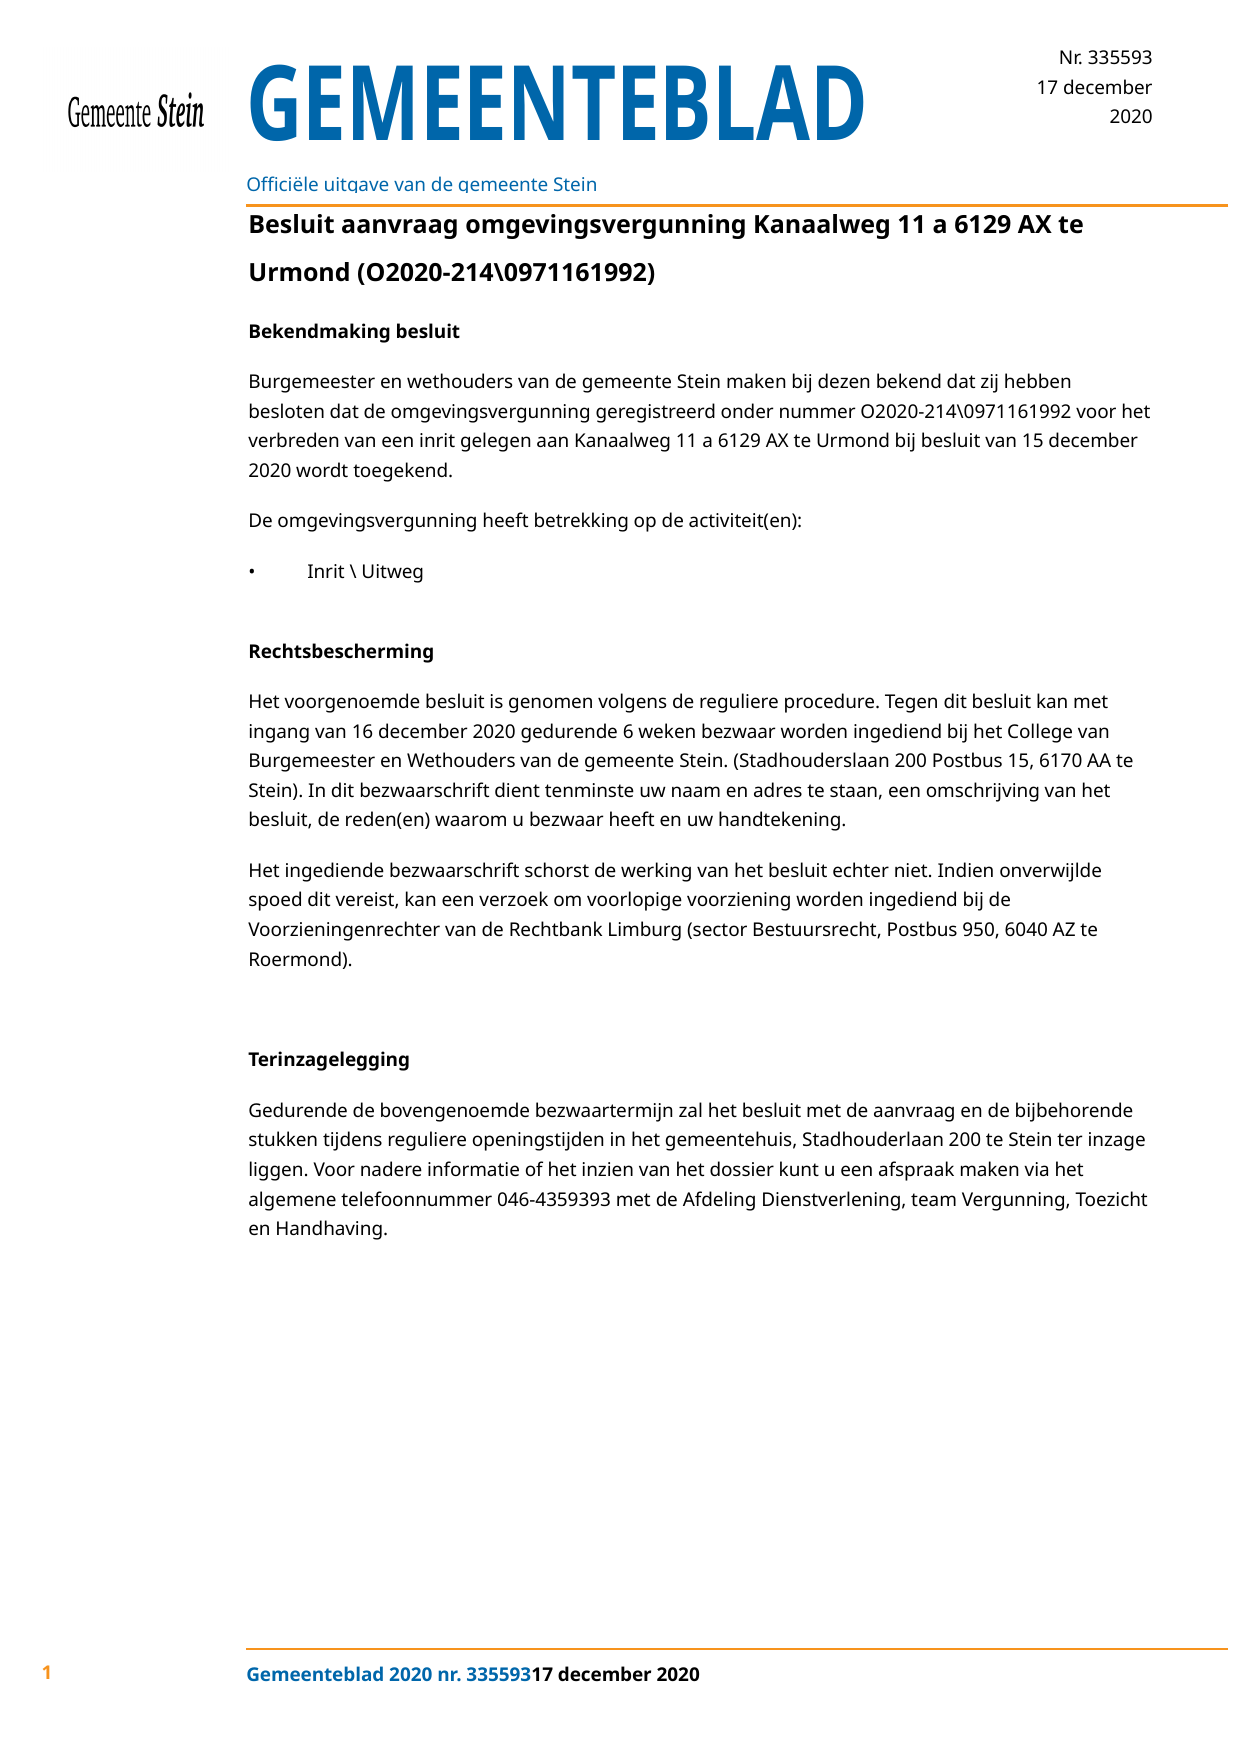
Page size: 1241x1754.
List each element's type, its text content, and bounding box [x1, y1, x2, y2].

text De omgevingsvergunning heeft betrekking op de activiteit(en): [248, 507, 1152, 533]
text Bekendmaking besluit [248, 318, 1152, 344]
picture [41, 47, 231, 172]
text Het voorgenoemde besluit is genomen volgens de reguliere procedure. Tegen dit besluit kan met ingang van 16 december 2020 gedurende 6 weken bezwaar worden ingediend bij het College van Burgemeester en Wethouders van de gemeente Stein. (Stadhouderslaan 200 Postbus 15, 6170 AA te Stein). In dit bezwaarschrift dient tenminste uw naam en adres te staan, een omschrijving van het besluit, de reden(en) waarom u bezwaar heeft en uw handtekening. [248, 688, 1152, 832]
text Het ingediende bezwaarschrift schorst de werking van het besluit echter niet. Indien onverwijlde spoed dit vereist, kan een verzoek om voorlopige voorziening worden ingediend bij de Voorzieningenrechter van de Rechtbank Limburg (sector Bestuursrecht, Postbus 950, 6040 AZ te Roermond). [248, 857, 1152, 972]
list Inrit \ Uitweg [248, 558, 1152, 584]
text Rechtsbescherming [248, 638, 1152, 664]
text Gedurende de bovengenoemde bezwaartermijn zal het besluit met de aanvraag en de bijbehorende stukken tijdens reguliere openingstijden in het gemeentehuis, Stadhouderlaan 200 te Stein ter inzage liggen. Voor nadere informatie of het inzien van het dossier kunt u een afspraak maken via het algemene telefoonnummer 046-4359393 met de Afdeling Dienstverlening, team Vergunning, Toezicht en Handhaving. [248, 1097, 1152, 1241]
text Besluit aanvraag omgevingsvergunning Kanaalweg 11 a 6129 AX te Urmond (O2020-214\0971161992) [248, 207, 1152, 288]
text Terinzagelegging [248, 1047, 1152, 1072]
text Burgemeester en wethouders van de gemeente Stein maken bij dezen bekend dat zij hebben besloten dat de omgevingsvergunning geregistreerd onder nummer O2020-214\0971161992 voor het verbreden van een inrit gelegen aan Kanaalweg 11 a 6129 AX te Urmond bij besluit van 15 december 2020 wordt toegekend. [248, 368, 1152, 483]
